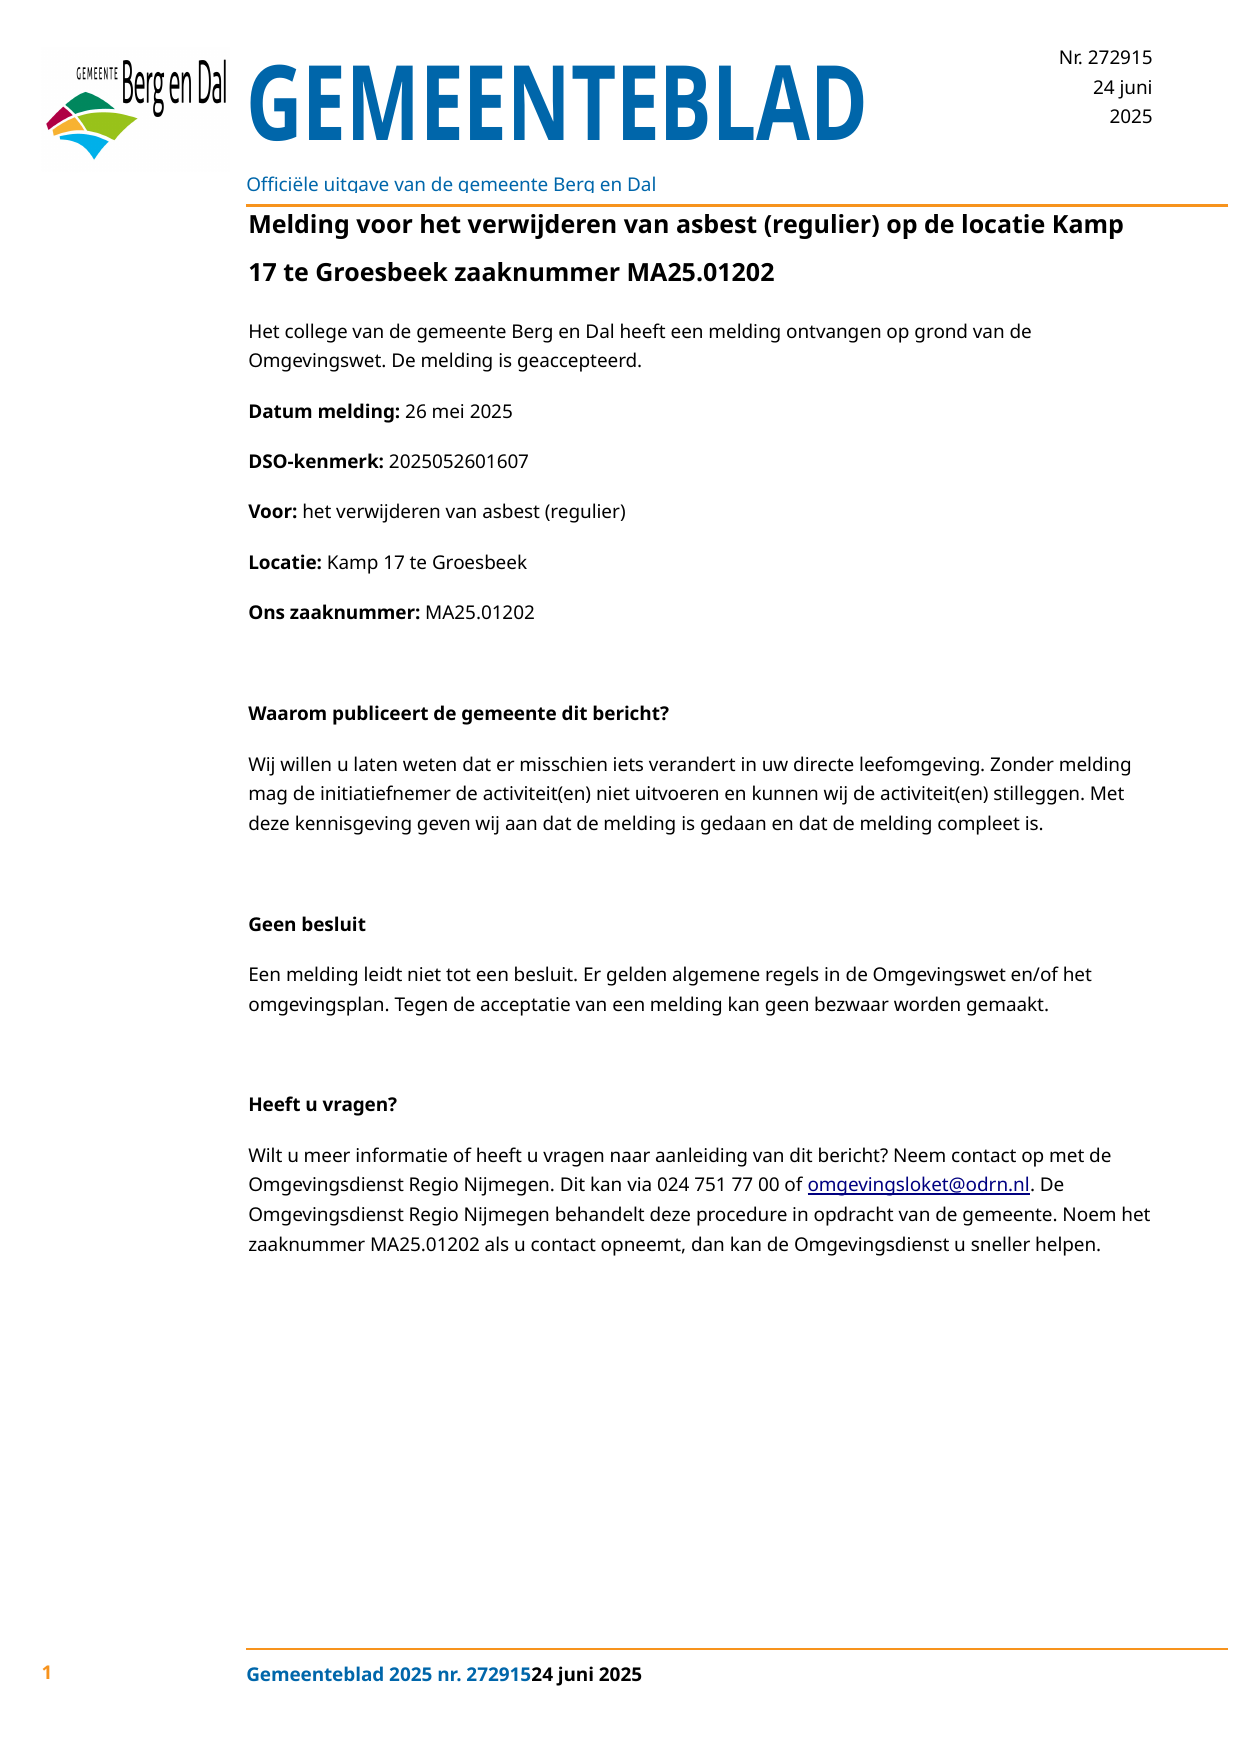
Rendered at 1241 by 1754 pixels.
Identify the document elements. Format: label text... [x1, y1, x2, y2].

text Heeft u vragen? [248, 1092, 1152, 1117]
text Wilt u meer informatie of heeft u vragen naar aanleiding van dit bericht? Neem contact op met de Omgevingsdienst Regio Nijmegen. Dit kan via 024 751 77 00 of omgevingsloket@odrn.nl. De Omgevingsdienst Regio Nijmegen behandelt deze procedure in opdracht van de gemeente. Noem het zaaknummer MA25.01202 als u contact opneemt, dan kan de Omgevingsdienst u sneller helpen. [248, 1142, 1152, 1257]
text Een melding leidt niet tot een besluit. Er gelden algemene regels in de Omgevingswet en/of het omgevingsplan. Tegen de acceptatie van een melding kan geen bezwaar worden gemaakt. [248, 961, 1152, 1017]
text Voor: het verwijderen van asbest (regulier) [248, 499, 1152, 524]
text Waarom publiceert de gemeente dit bericht? [248, 700, 1152, 726]
text Het college van de gemeente Berg en Dal heeft een melding ontvangen op grond van de Omgevingswet. De melding is geaccepteerd. [248, 318, 1152, 373]
picture [41, 47, 231, 172]
text DSO-kenmerk: 2025052601607 [248, 448, 1152, 474]
text Locatie: Kamp 17 te Groesbeek [248, 549, 1152, 575]
text Geen besluit [248, 911, 1152, 937]
text Melding voor het verwijderen van asbest (regulier) op de locatie Kamp 17 te Groesbeek zaaknummer MA25.01202 [248, 207, 1152, 288]
text Wij willen u laten weten dat er misschien iets verandert in uw directe leefomgeving. Zonder melding mag de initiatiefnemer de activiteit(en) niet uitvoeren en kunnen wij de activiteit(en) stilleggen. Met deze kennisgeving geven wij aan dat de melding is gedaan en dat de melding compleet is. [248, 751, 1152, 836]
text Ons zaaknummer: MA25.01202 [248, 599, 1152, 625]
text Datum melding: 26 mei 2025 [248, 398, 1152, 424]
